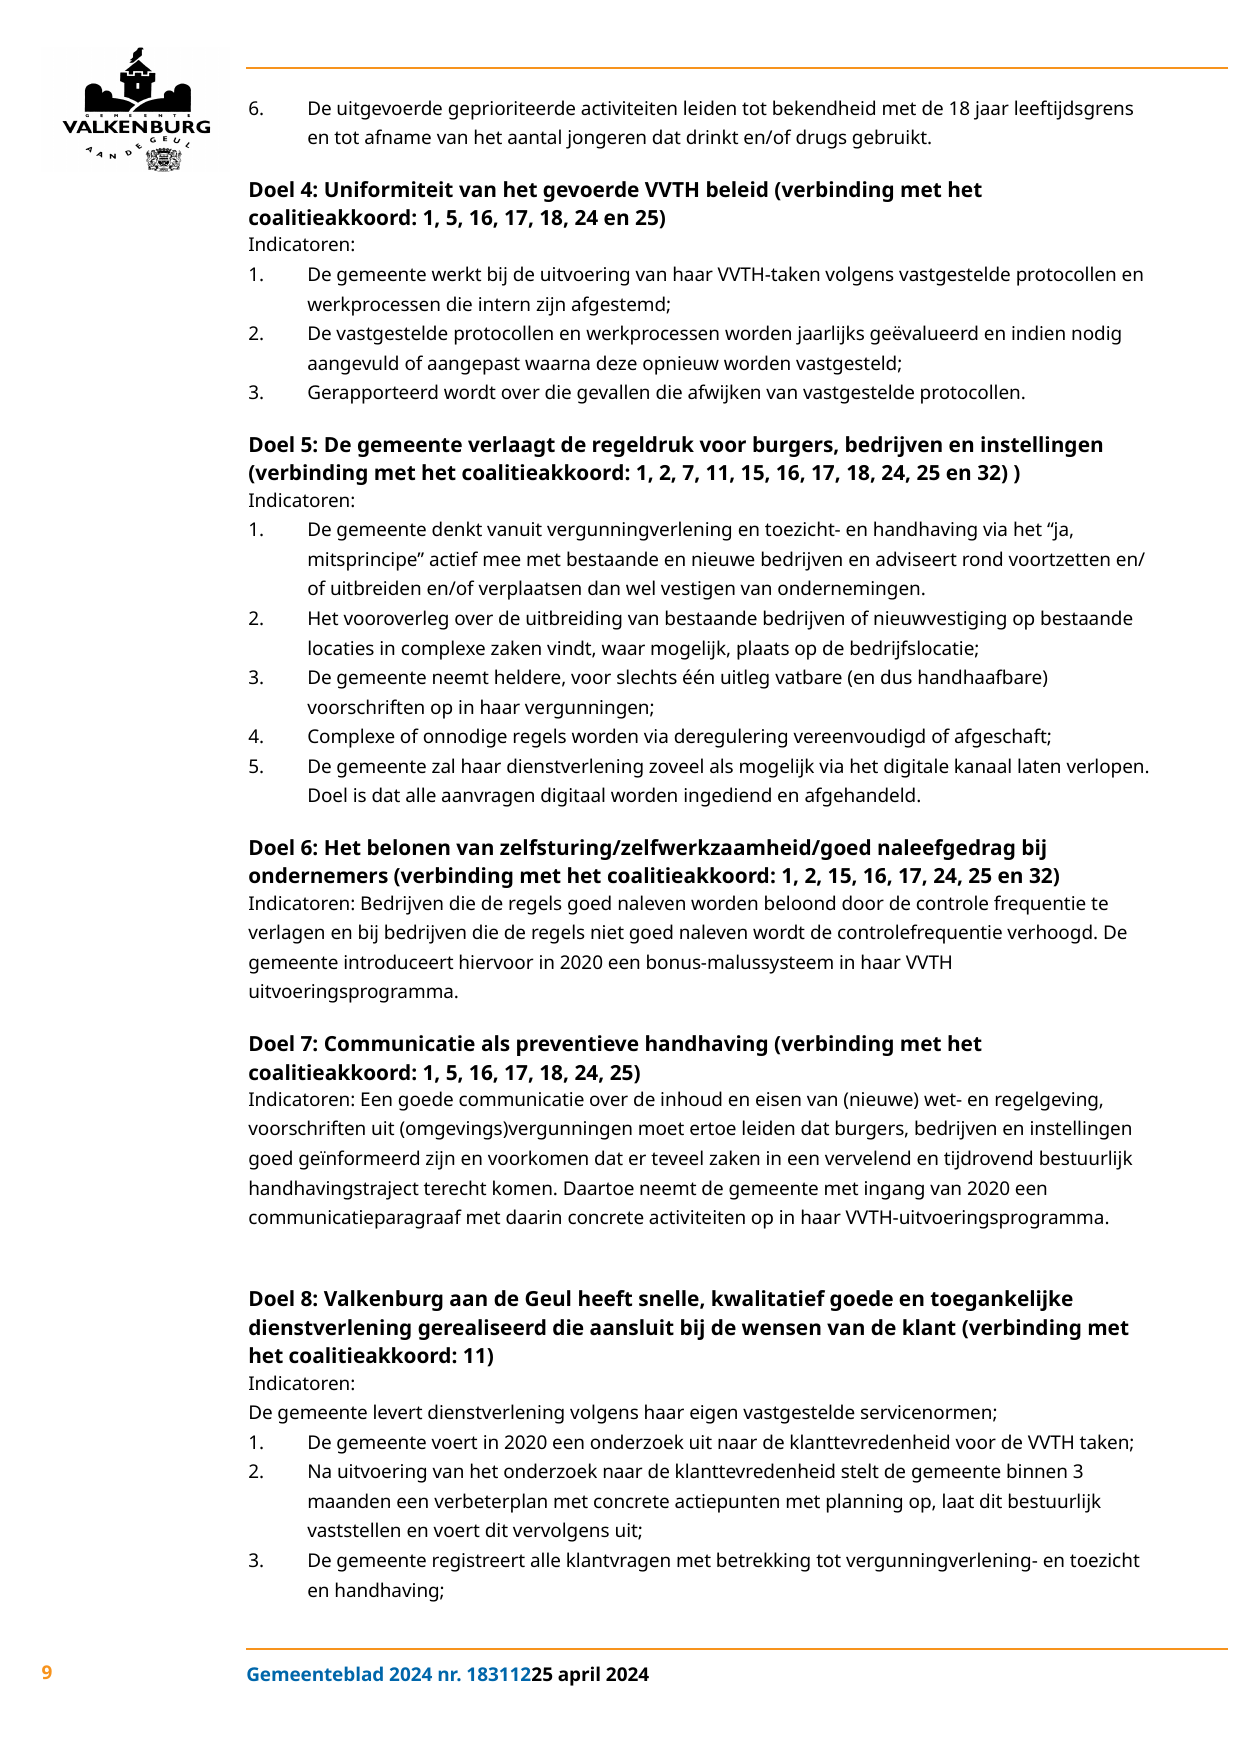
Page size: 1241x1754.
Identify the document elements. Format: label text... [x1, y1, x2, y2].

list De gemeente neemt heldere, voor slechts één uitleg vatbare (en dus handhaafbare) voorschriften op in haar vergunningen; [248, 664, 1152, 720]
list De vastgestelde protocollen en werkprocessen worden jaarlijks geëvalueerd en indien nodig aangevuld of aangepast waarna deze opnieuw worden vastgesteld; [248, 320, 1152, 376]
text Indicatoren: Bedrijven die de regels goed naleven worden beloond door de controle frequentie te verlagen en bij bedrijven die de regels niet goed naleven wordt de controlefrequentie verhoogd. De gemeente introduceert hiervoor in 2020 een bonus-malussysteem in haar VVTH uitvoeringsprogramma. [248, 890, 1152, 1004]
list De gemeente registreert alle klantvragen met betrekking tot vergunningverlening- en toezicht en handhaving; [248, 1547, 1152, 1602]
text Indicatoren: [248, 232, 1152, 257]
text Doel 6: Het belonen van zelfsturing/zelfwerkzaamheid/goed naleefgedrag bij ondernemers (verbinding met het coalitieakkoord: 1, 2, 15, 16, 17, 24, 25 en 32) [248, 833, 1152, 890]
picture [41, 47, 231, 172]
text Indicatoren: [248, 487, 1152, 513]
list Complexe of onnodige regels worden via deregulering vereenvoudigd of afgeschaft; [248, 723, 1152, 749]
text Doel 8: Valkenburg aan de Geul heeft snelle, kwalitatief goede en toegankelijke dienstverlening gerealiseerd die aansluit bij de wensen van de klant (verbinding met het coalitieakkoord: 11) [248, 1284, 1152, 1370]
text Doel 4: Uniformiteit van het gevoerde VVTH beleid (verbinding met het coalitieakkoord: 1, 5, 16, 17, 18, 24 en 25) [248, 175, 1152, 232]
list De gemeente voert in 2020 een onderzoek uit naar de klanttevredenheid voor de VVTH taken; [248, 1429, 1152, 1454]
list De gemeente zal haar dienstverlening zoveel als mogelijk via het digitale kanaal laten verlopen. Doel is dat alle aanvragen digitaal worden ingediend en afgehandeld. [248, 753, 1152, 808]
text De gemeente levert dienstverlening volgens haar eigen vastgestelde servicenormen; [248, 1399, 1152, 1425]
list Gerapporteerd wordt over die gevallen die afwijken van vastgestelde protocollen. [248, 379, 1152, 405]
list Na uitvoering van het onderzoek naar de klanttevredenheid stelt de gemeente binnen 3 maanden een verbeterplan met concrete actiepunten met planning op, laat dit bestuurlijk vaststellen en voert dit vervolgens uit; [248, 1458, 1152, 1543]
text Indicatoren: [248, 1370, 1152, 1395]
list De gemeente werkt bij de uitvoering van haar VVTH-taken volgens vastgestelde protocollen en werkprocessen die intern zijn afgestemd; [248, 261, 1152, 317]
list De uitgevoerde geprioriteerde activiteiten leiden tot bekendheid met de 18 jaar leeftijdsgrens en tot afname van het aantal jongeren dat drinkt en/of drugs gebruikt. [248, 95, 1152, 150]
text Doel 7: Communicatie als preventieve handhaving (verbinding met het coalitieakkoord: 1, 5, 16, 17, 18, 24, 25) [248, 1029, 1152, 1086]
list De gemeente denkt vanuit vergunningverlening en toezicht- en handhaving via het “ja, mitsprincipe” actief mee met bestaande en nieuwe bedrijven en adviseert rond voortzetten en/ of uitbreiden en/of verplaatsen dan wel vestigen van ondernemingen. [248, 516, 1152, 601]
text Indicatoren: Een goede communicatie over de inhoud en eisen van (nieuwe) wet- en regelgeving, voorschriften uit (omgevings)vergunningen moet ertoe leiden dat burgers, bedrijven en instellingen goed geïnformeerd zijn en voorkomen dat er teveel zaken in een vervelend en tijdrovend bestuurlijk handhavingstraject terecht komen. Daartoe neemt de gemeente met ingang van 2020 een communicatieparagraaf met daarin concrete activiteiten op in haar VVTH-uitvoeringsprogramma. [248, 1086, 1152, 1230]
list Het vooroverleg over de uitbreiding van bestaande bedrijven of nieuwvestiging op bestaande locaties in complexe zaken vindt, waar mogelijk, plaats op de bedrijfslocatie; [248, 605, 1152, 661]
text Doel 5: De gemeente verlaagt de regeldruk voor burgers, bedrijven en instellingen (verbinding met het coalitieakkoord: 1, 2, 7, 11, 15, 16, 17, 18, 24, 25 en 32) ) [248, 430, 1152, 487]
